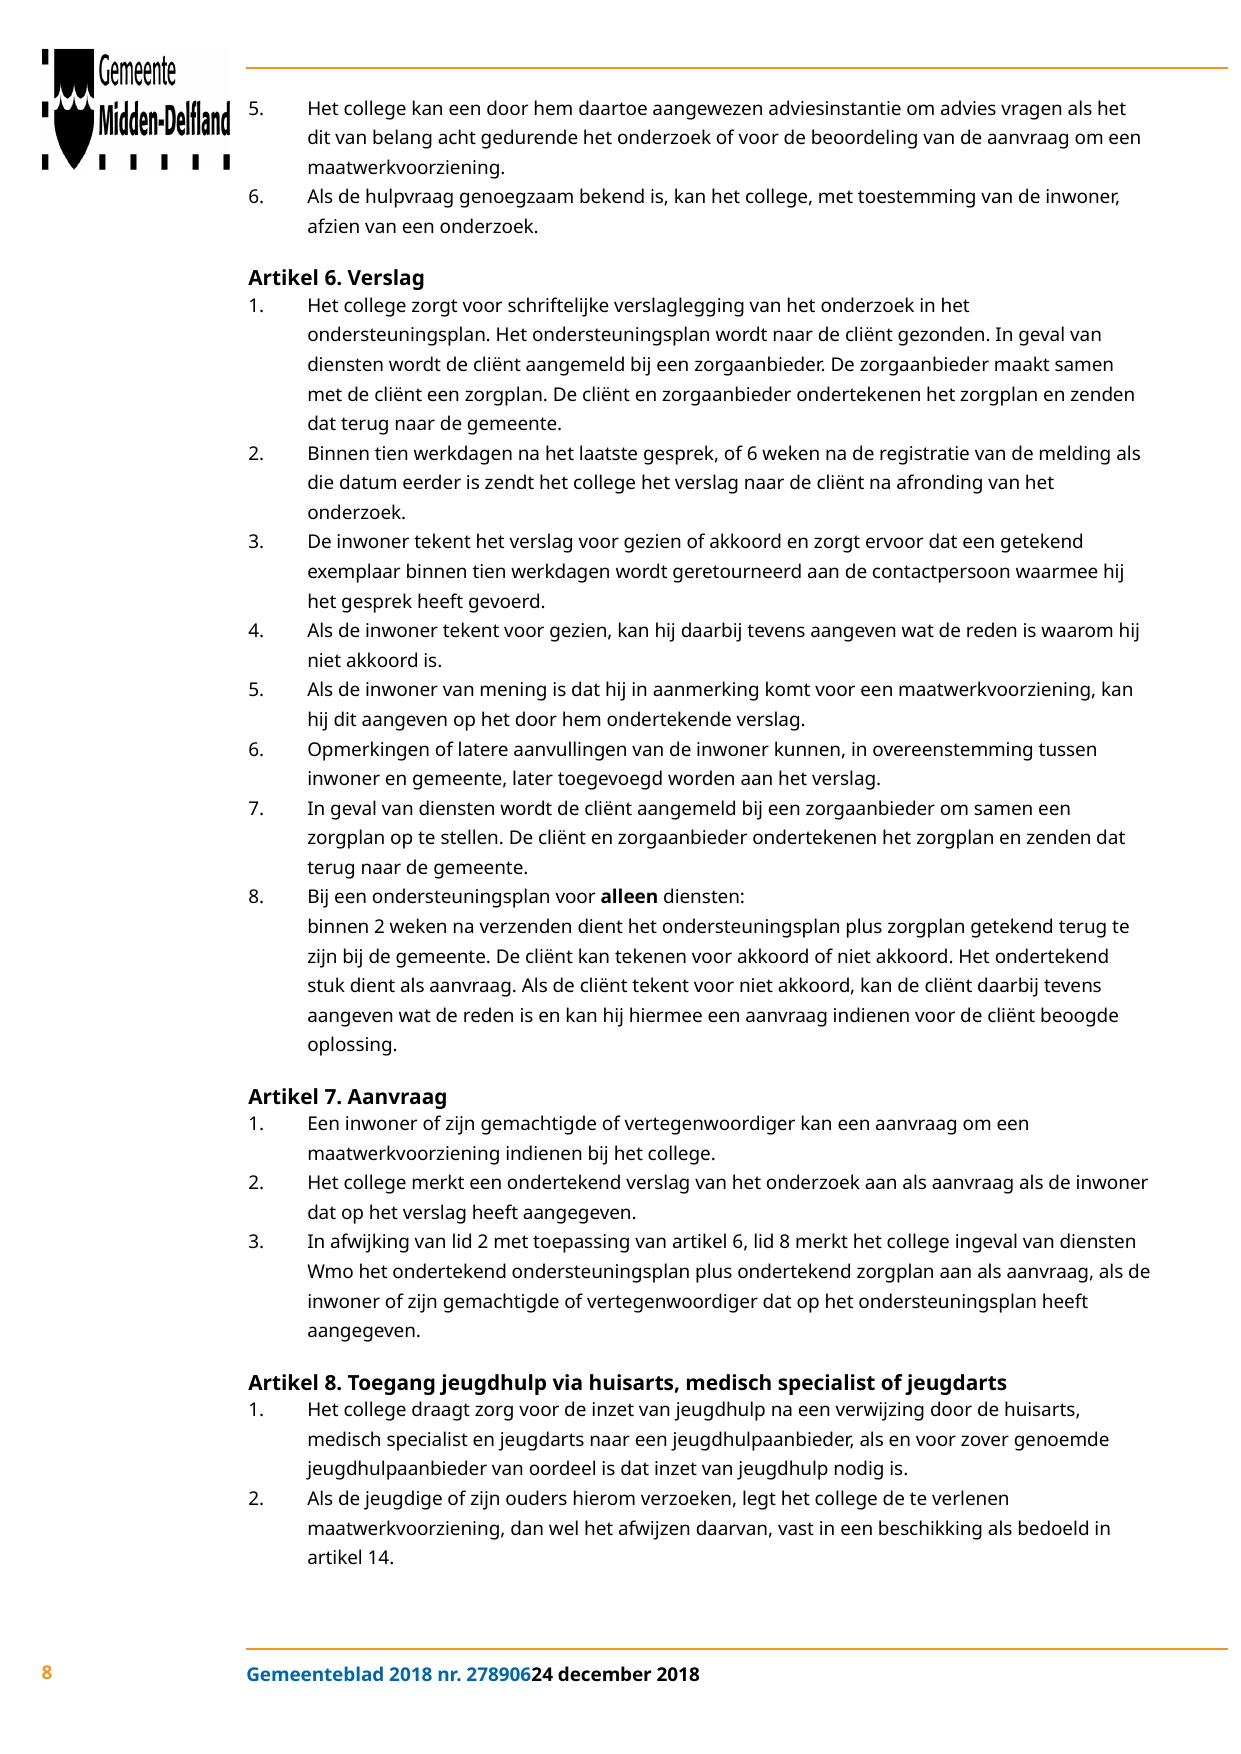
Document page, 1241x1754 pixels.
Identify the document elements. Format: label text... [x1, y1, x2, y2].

list Opmerkingen of latere aanvullingen van de inwoner kunnen, in overeenstemming tussen inwoner en gemeente, later toegevoegd worden aan het verslag. [248, 736, 1152, 791]
list Als de inwoner van mening is dat hij in aanmerking komt voor een maatwerkvoorziening, kan hij dit aangeven op het door hem ondertekende verslag. [248, 677, 1152, 732]
list Een inwoner of zijn gemachtigde of vertegenwoordiger kan een aanvraag om een maatwerkvoorziening indienen bij het college. [248, 1110, 1152, 1166]
text Artikel 6. Verslag [248, 263, 1152, 292]
list Het college draagt zorg voor de inzet van jeugdhulp na een verwijzing door de huisarts, medisch specialist en jeugdarts naar een jeugdhulpaanbieder, als en voor zover genoemde jeugdhulpaanbieder van oordeel is dat inzet van jeugdhulp nodig is. [248, 1396, 1152, 1481]
list De inwoner tekent het verslag voor gezien of akkoord en zorgt ervoor dat een getekend exemplaar binnen tien werkdagen wordt geretourneerd aan de contactpersoon waarmee hij het gesprek heeft gevoerd. [248, 529, 1152, 613]
list Het college zorgt voor schriftelijke verslaglegging van het onderzoek in het ondersteuningsplan. Het ondersteuningsplan wordt naar de cliënt gezonden. In geval van diensten wordt de cliënt aangemeld bij een zorgaanbieder. De zorgaanbieder maakt samen met de cliënt een zorgplan. De cliënt en zorgaanbieder ondertekenen het zorgplan en zenden dat terug naar de gemeente. [248, 292, 1152, 436]
list Bij een ondersteuningsplan voor alleen diensten: [248, 884, 1152, 909]
list In geval van diensten wordt de cliënt aangemeld bij een zorgaanbieder om samen een zorgplan op te stellen. De cliënt en zorgaanbieder ondertekenen het zorgplan en zenden dat terug naar de gemeente. [248, 795, 1152, 880]
list Als de inwoner tekent voor gezien, kan hij daarbij tevens aangeven wat de reden is waarom hij niet akkoord is. [248, 617, 1152, 673]
list Het college merkt een ondertekend verslag van het onderzoek aan als aanvraag als de inwoner dat op het verslag heeft aangegeven. [248, 1169, 1152, 1225]
list Als de jeugdige of zijn ouders hierom verzoeken, legt het college de te verlenen maatwerkvoorziening, dan wel het afwijzen daarvan, vast in een beschikking als bedoeld in artikel 14. [248, 1485, 1152, 1570]
list Het college kan een door hem daartoe aangewezen adviesinstantie om advies vragen als het dit van belang acht gedurende het onderzoek of voor de beoordeling van de aanvraag om een maatwerkvoorziening. [248, 95, 1152, 180]
list Binnen tien werkdagen na het laatste gesprek, of 6 weken na de registratie van de melding als die datum eerder is zendt het college het verslag naar de cliënt na afronding van het onderzoek. [248, 440, 1152, 525]
list In afwijking van lid 2 met toepassing van artikel 6, lid 8 merkt het college ingeval van diensten Wmo het ondertekend ondersteuningsplan plus ondertekend zorgplan aan als aanvraag, als de inwoner of zijn gemachtigde of vertegenwoordiger dat op het ondersteuningsplan heeft aangegeven. [248, 1229, 1152, 1343]
list binnen 2 weken na verzenden dient het ondersteuningsplan plus zorgplan getekend terug te zijn bij de gemeente. De cliënt kan tekenen voor akkoord of niet akkoord. Het ondertekend stuk dient als aanvraag. Als de cliënt tekent voor niet akkoord, kan de cliënt daarbij tevens aangeven wat de reden is en kan hij hiermee een aanvraag indienen voor de cliënt beoogde oplossing. [248, 913, 1152, 1057]
list Als de hulpvraag genoegzaam bekend is, kan het college, met toestemming van de inwoner, afzien van een onderzoek. [248, 183, 1152, 239]
text Artikel 8. Toegang jeugdhulp via huisarts, medisch specialist of jeugdarts [248, 1368, 1152, 1396]
text Artikel 7. Aanvraag [248, 1082, 1152, 1110]
picture [41, 47, 231, 172]
